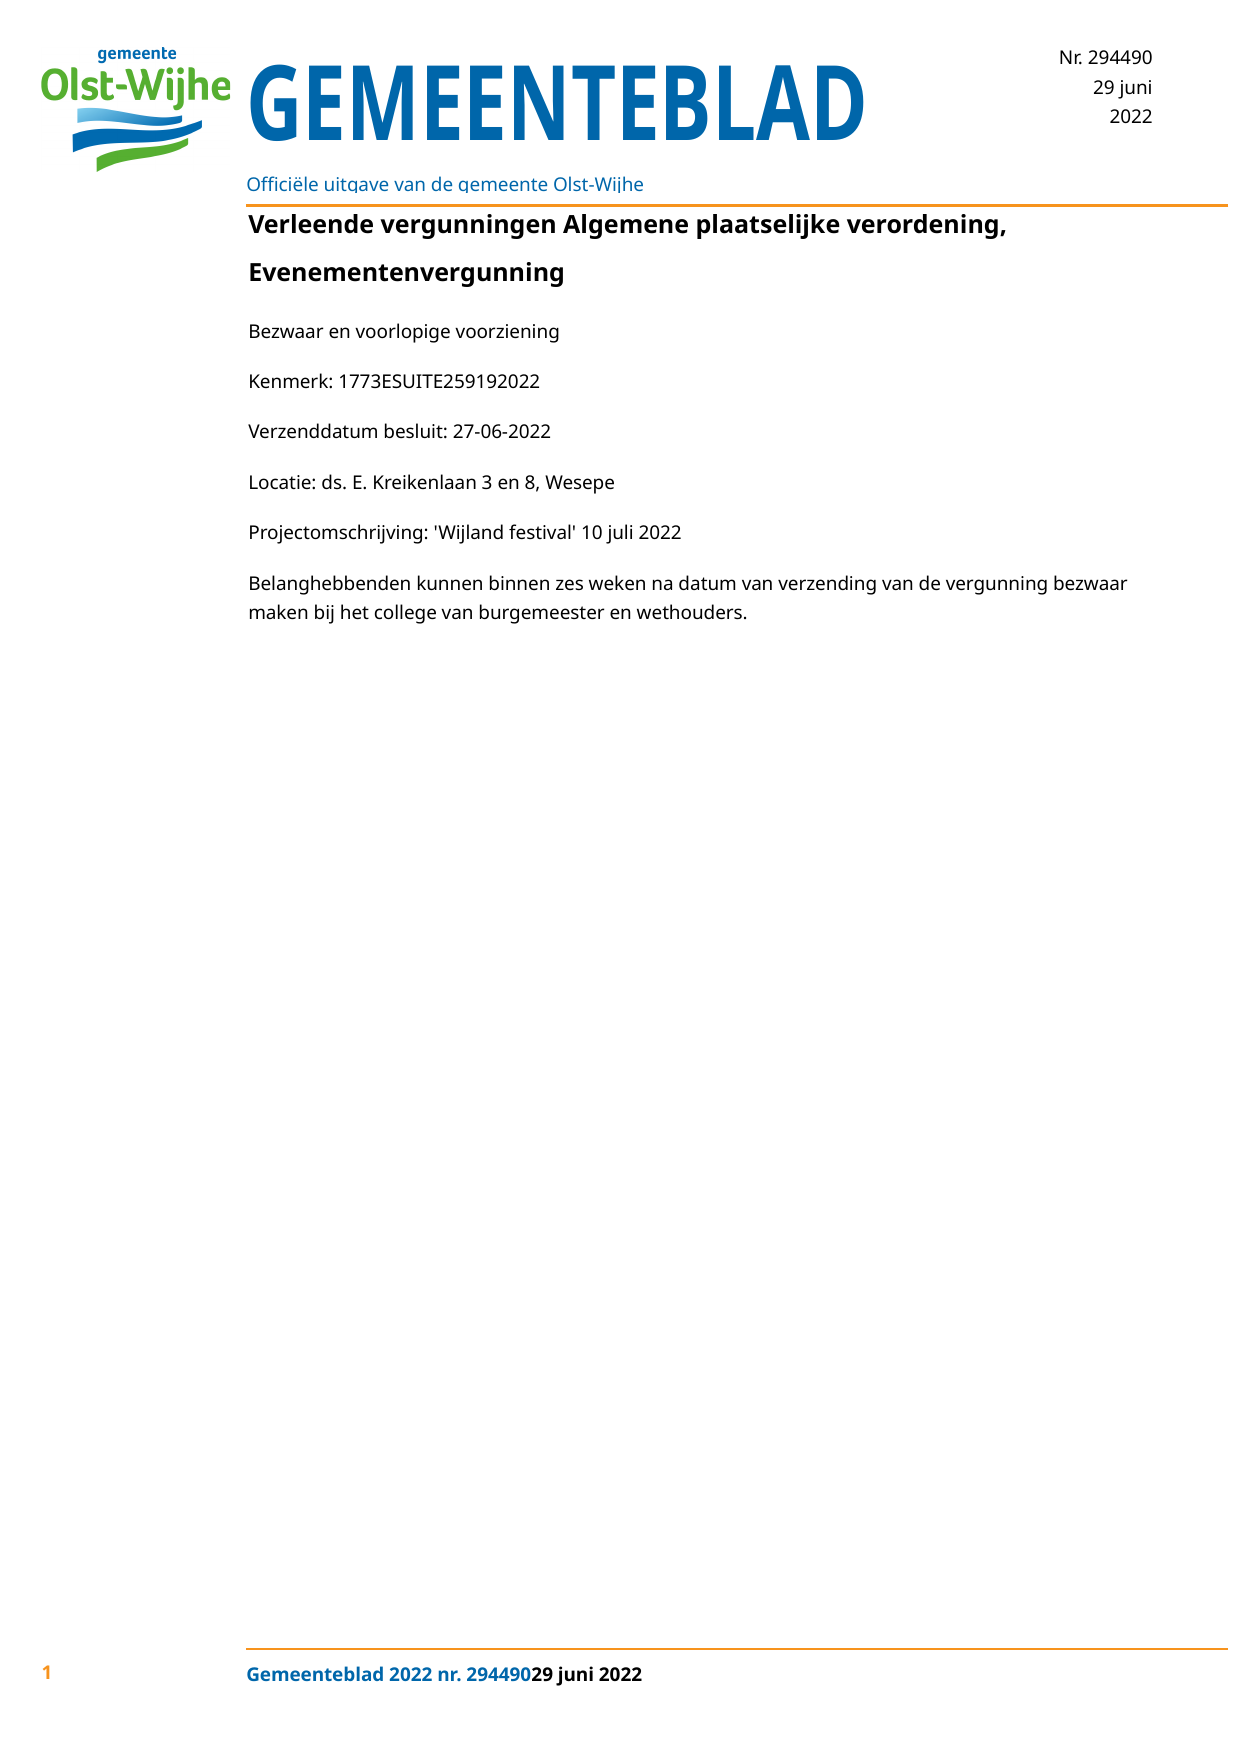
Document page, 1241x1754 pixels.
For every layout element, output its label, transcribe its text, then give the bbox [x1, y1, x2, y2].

text Locatie: ds. E. Kreikenlaan 3 en 8, Wesepe [248, 469, 1152, 495]
text Bezwaar en voorlopige voorziening [248, 318, 1152, 344]
text Verzenddatum besluit: 27-06-2022 [248, 419, 1152, 444]
text Verleende vergunningen Algemene plaatselijke verordening, Evenementenvergunning [248, 207, 1152, 288]
text Projectomschrijving: 'Wijland festival' 10 juli 2022 [248, 519, 1152, 545]
text Kenmerk: 1773ESUITE259192022 [248, 368, 1152, 394]
text Belanghebbenden kunnen binnen zes weken na datum van verzending van de vergunning bezwaar maken bij het college van burgemeester en wethouders. [248, 570, 1152, 625]
picture [41, 47, 231, 172]
